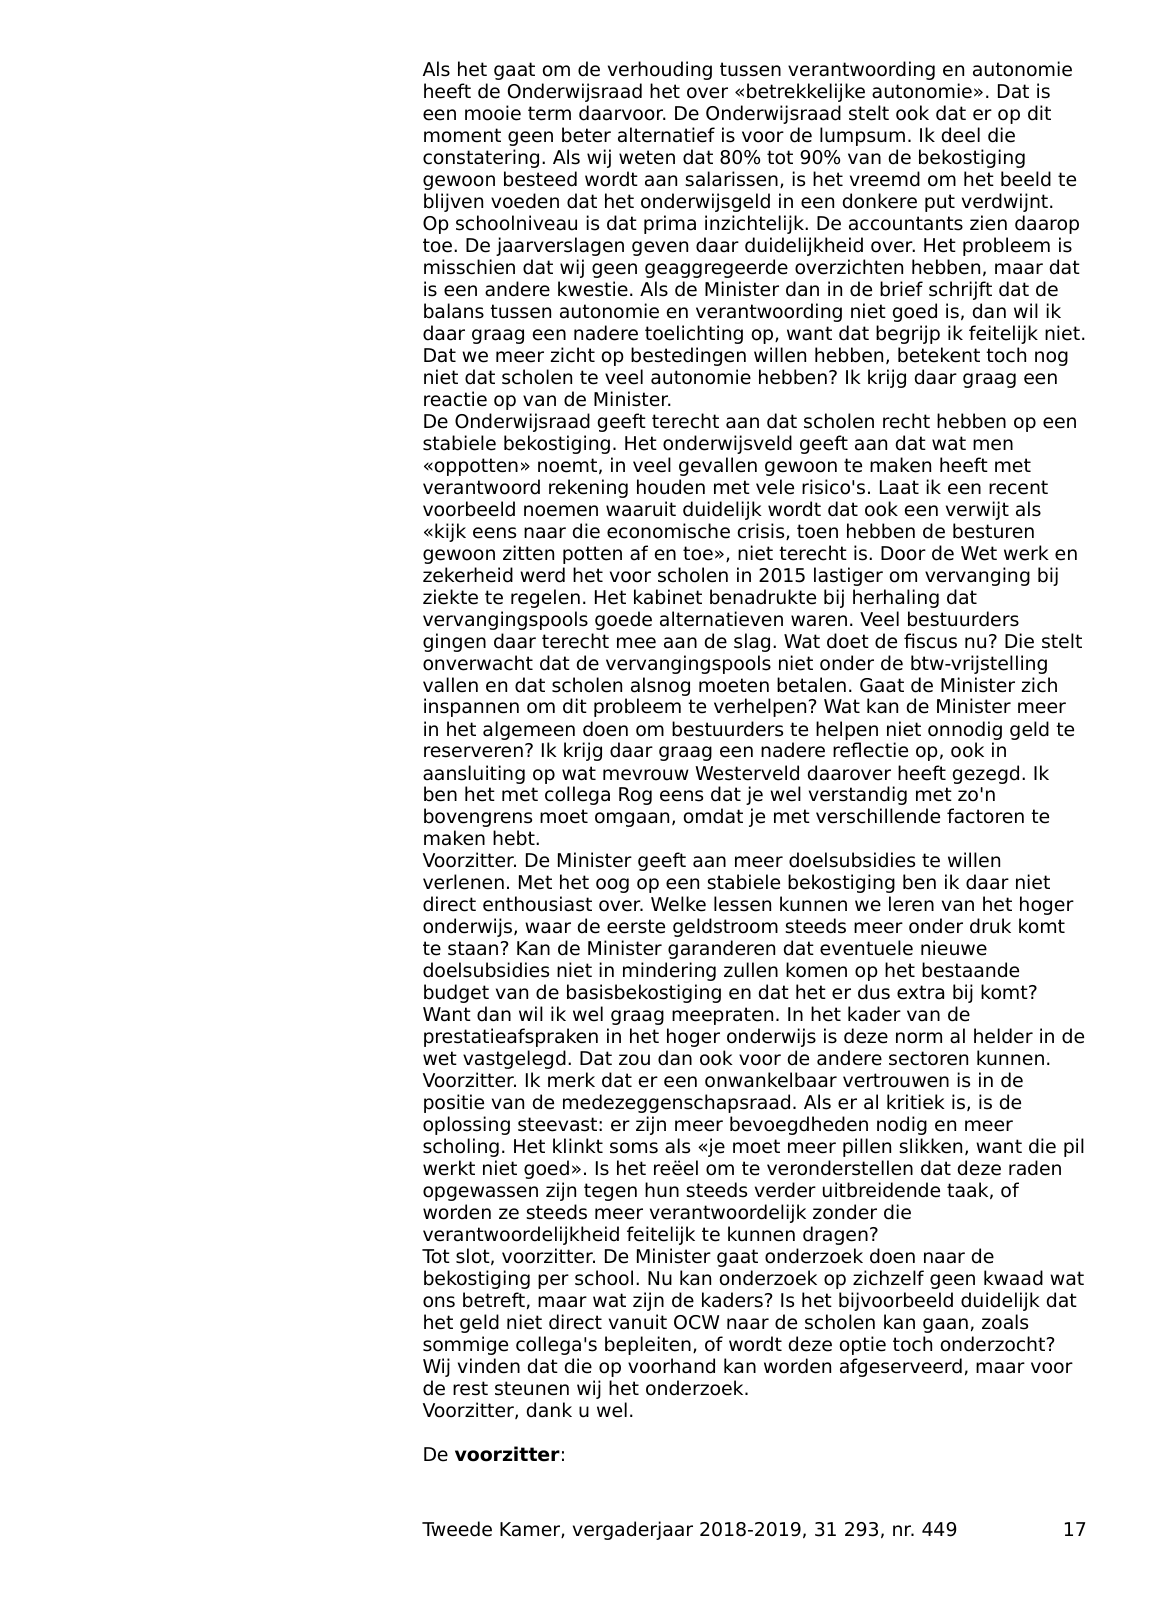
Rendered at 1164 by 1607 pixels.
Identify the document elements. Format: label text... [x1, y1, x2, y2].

text De voorzitter: [422, 1444, 1087, 1466]
text Voorzitter. Ik merk dat er een onwankelbaar vertrouwen is in de positie van de medezeggenschapsraad. Als er al kritiek is, is de oplossing steevast: er zijn meer bevoegdheden nodig en meer scholing. Het klinkt soms als «je moet meer pillen slikken, want die pil werkt niet goed». Is het reëel om te veronderstellen dat deze raden opgewassen zijn tegen hun steeds verder uitbreidende taak, of worden ze steeds meer verantwoordelijk zonder die verantwoordelijkheid feitelijk te kunnen dragen? [422, 1070, 1087, 1246]
text Tot slot, voorzitter. De Minister gaat onderzoek doen naar de bekostiging per school. Nu kan onderzoek op zichzelf geen kwaad wat ons betreft, maar wat zijn de kaders? Is het bijvoorbeeld duidelijk dat het geld niet direct vanuit OCW naar de scholen kan gaan, zoals sommige collega's bepleiten, of wordt deze optie toch onderzocht? Wij vinden dat die op voorhand kan worden afgeserveerd, maar voor de rest steunen wij het onderzoek. [422, 1246, 1087, 1400]
text De Onderwijsraad geeft terecht aan dat scholen recht hebben op een stabiele bekostiging. Het onderwijsveld geeft aan dat wat men «oppotten» noemt, in veel gevallen gewoon te maken heeft met verantwoord rekening houden met vele risico's. Laat ik een recent voorbeeld noemen waaruit duidelijk wordt dat ook een verwijt als «kijk eens naar die economische crisis, toen hebben de besturen gewoon zitten potten af en toe», niet terecht is. Door de Wet werk en zekerheid werd het voor scholen in 2015 lastiger om vervanging bij ziekte te regelen. Het kabinet benadrukte bij herhaling dat vervangingspools goede alternatieven waren. Veel bestuurders gingen daar terecht mee aan de slag. Wat doet de fiscus nu? Die stelt onverwacht dat de vervangingspools niet onder de btw-vrijstelling vallen en dat scholen alsnog moeten betalen. Gaat de Minister zich inspannen om dit probleem te verhelpen? Wat kan de Minister meer in het algemeen doen om bestuurders te helpen niet onnodig geld te reserveren? Ik krijg daar graag een nadere reflectie op, ook in aansluiting op wat mevrouw Westerveld daarover heeft gezegd. Ik ben het met collega Rog eens dat je wel verstandig met zo'n bovengrens moet omgaan, omdat je met verschillende factoren te maken hebt. [422, 411, 1087, 850]
text Voorzitter. De Minister geeft aan meer doelsubsidies te willen verlenen. Met het oog op een stabiele bekostiging ben ik daar niet direct enthousiast over. Welke lessen kunnen we leren van het hoger onderwijs, waar de eerste geldstroom steeds meer onder druk komt te staan? Kan de Minister garanderen dat eventuele nieuwe doelsubsidies niet in mindering zullen komen op het bestaande budget van de basisbekostiging en dat het er dus extra bij komt? Want dan wil ik wel graag meepraten. In het kader van de prestatieafspraken in het hoger onderwijs is deze norm al helder in de wet vastgelegd. Dat zou dan ook voor de andere sectoren kunnen. [422, 850, 1087, 1070]
text Voorzitter, dank u wel. [422, 1400, 1087, 1422]
text Als het gaat om de verhouding tussen verantwoording en autonomie heeft de Onderwijsraad het over «betrekkelijke autonomie». Dat is een mooie term daarvoor. De Onderwijsraad stelt ook dat er op dit moment geen beter alternatief is voor de lumpsum. Ik deel die constatering. Als wij weten dat 80% tot 90% van de bekostiging gewoon besteed wordt aan salarissen, is het vreemd om het beeld te blijven voeden dat het onderwijsgeld in een donkere put verdwijnt. Op schoolniveau is dat prima inzichtelijk. De accountants zien daarop toe. De jaarverslagen geven daar duidelijkheid over. Het probleem is misschien dat wij geen geaggregeerde overzichten hebben, maar dat is een andere kwestie. Als de Minister dan in de brief schrijft dat de balans tussen autonomie en verantwoording niet goed is, dan wil ik daar graag een nadere toelichting op, want dat begrijp ik feitelijk niet. Dat we meer zicht op bestedingen willen hebben, betekent toch nog niet dat scholen te veel autonomie hebben? Ik krijg daar graag een reactie op van de Minister. [422, 59, 1087, 411]
